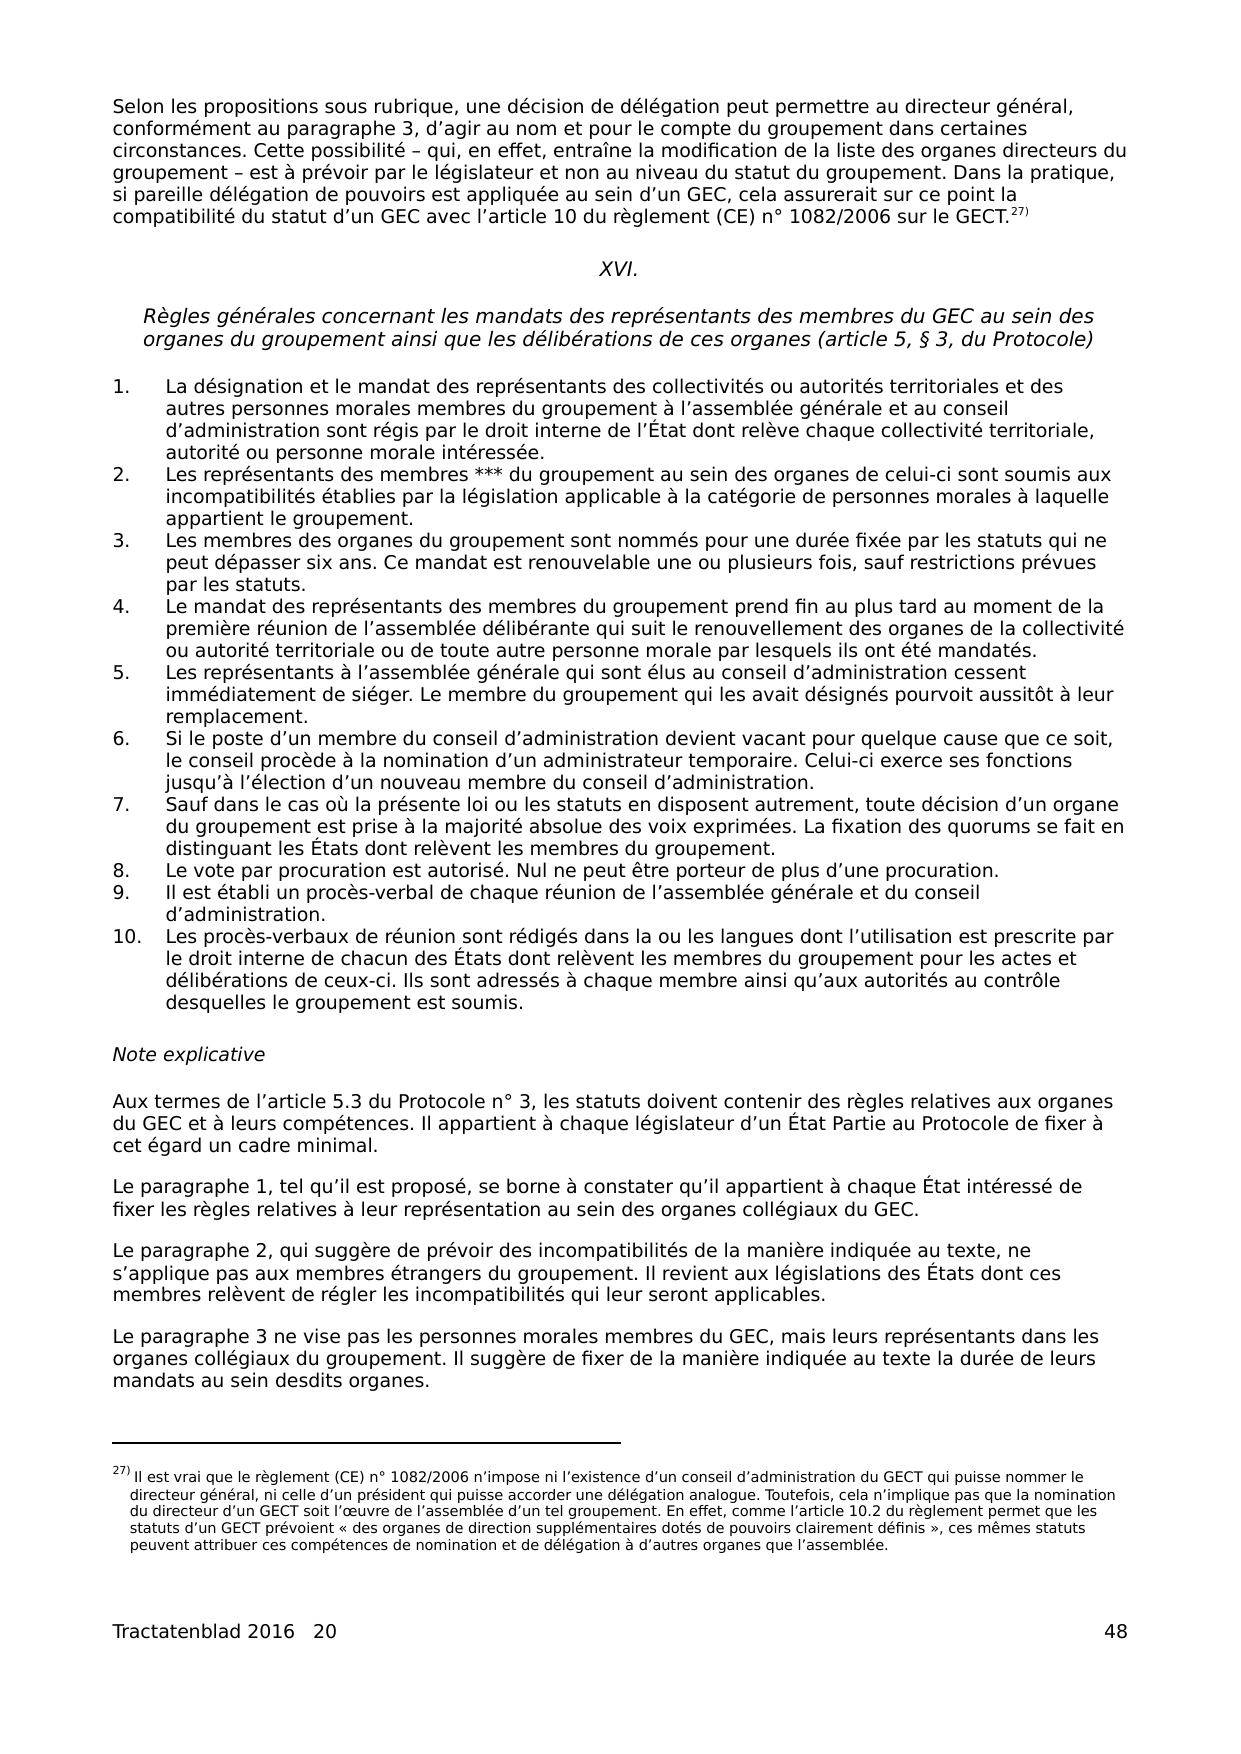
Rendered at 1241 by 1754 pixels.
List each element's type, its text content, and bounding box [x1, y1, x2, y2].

text Il est vrai que le règlement (CE) n° 1082/2006 n’impose ni l’existence d’un conseil d’administration du GECT qui puisse nommer le directeur général, ni celle d’un président qui puisse accorder une délégation analogue. Toutefois, cela n’implique pas que la nomination du directeur d’un GECT soit l’œuvre de l’assemblée d’un tel groupement. En effet, comme l’article 10.2 du règlement permet que les statuts d’un GECT prévoient « des organes de direction supplémentaires dotés de pouvoirs clairement définis », ces mêmes statuts peuvent attribuer ces compétences de nomination et de délégation à d’autres organes que l’assemblée. [112, 1464, 1128, 1554]
text 10. Les procès-verbaux de réunion sont rédigés dans la ou les langues dont l’utilisation est prescrite par le droit interne de chacun des États dont relèvent les membres du groupement pour les actes et délibérations de ceux-ci. Ils sont adressés à chaque membre ainsi qu’aux autorités au contrôle desquelles le groupement est soumis. [112, 926, 1128, 1013]
text Selon les propositions sous rubrique, une décision de délégation peut permettre au directeur général, conformément au paragraphe 3, d’agir au nom et pour le compte du groupement dans certaines circonstances. Cette possibilité – qui, en effet, entraîne la modification de la liste des organes directeurs du groupement – est à prévoir par le législateur et non au niveau du statut du groupement. Dans la pratique, si pareille délégation de pouvoirs est appliquée au sein d’un GEC, cela assurerait sur ce point la compatibilité du statut d’un GEC avec l’article 10 du règlement (CE) n° 1082/2006 sur le GECT. [112, 96, 1128, 228]
text Le paragraphe 2, qui suggère de prévoir des incompatibilités de la manière indiquée au texte, ne s’applique pas aux membres étrangers du groupement. Il revient aux législations des États dont ces membres relèvent de régler les incompatibilités qui leur seront applicables. [112, 1240, 1128, 1306]
text 3. Les membres des organes du groupement sont nommés pour une durée fixée par les statuts qui ne peut dépasser six ans. Ce mandat est renouvelable une ou plusieurs fois, sauf restrictions prévues par les statuts. [112, 530, 1128, 596]
text Aux termes de l’article 5.3 du Protocole n° 3, les statuts doivent contenir des règles relatives aux organes du GEC et à leurs compétences. Il appartient à chaque législateur d’un État Partie au Protocole de fixer à cet égard un cadre minimal. [112, 1091, 1128, 1156]
text 2. Les représentants des membres *** du groupement au sein des organes de celui-ci sont soumis aux incompatibilités établies par la législation applicable à la catégorie de personnes morales à laquelle appartient le groupement. [112, 464, 1128, 530]
text 6. Si le poste d’un membre du conseil d’administration devient vacant pour quelque cause que ce soit, le conseil procède à la nomination d’un administrateur temporaire. Celui-ci exerce ses fonctions jusqu’à l’élection d’un nouveau membre du conseil d’administration. [112, 728, 1128, 794]
text 9. Il est établi un procès-verbal de chaque réunion de l’assemblée générale et du conseil d’administration. [112, 882, 1128, 926]
text Le paragraphe 1, tel qu’il est proposé, se borne à constater qu’il appartient à chaque État intéressé de fixer les règles relatives à leur représentation au sein des organes collégiaux du GEC. [112, 1176, 1128, 1220]
text 1. La désignation et le mandat des représentants des collectivités ou autorités territoriales et des autres personnes morales membres du groupement à l’assemblée générale et au conseil d’administration sont régis par le droit interne de l’État dont relève chaque collectivité territoriale, autorité ou personne morale intéressée. [112, 376, 1128, 464]
text 4. Le mandat des représentants des membres du groupement prend fin au plus tard au moment de la première réunion de l’assemblée délibérante qui suit le renouvellement des organes de la collectivité ou autorité territoriale ou de toute autre personne morale par lesquels ils ont été mandatés. [112, 596, 1128, 662]
text Le paragraphe 3 ne vise pas les personnes morales membres du GEC, mais leurs représentants dans les organes collégiaux du groupement. Il suggère de fixer de la manière indiquée au texte la durée de leurs mandats au sein desdits organes. [112, 1326, 1128, 1392]
text 8. Le vote par procuration est autorisé. Nul ne peut être porteur de plus d’une procuration. [112, 860, 1128, 882]
subtitle Note explicative [112, 1043, 1128, 1066]
text 5. Les représentants à l’assemblée générale qui sont élus au conseil d’administration cessent immédiatement de siéger. Le membre du groupement qui les avait désignés pourvoit aussitôt à leur remplacement. [112, 662, 1128, 728]
text 7. Sauf dans le cas où la présente loi ou les statuts en disposent autrement, toute décision d’un organe du groupement est prise à la majorité absolue des voix exprimées. La fixation des quorums se fait en distinguant les États dont relèvent les membres du groupement. [112, 794, 1128, 860]
subtitle XVI. Règles générales concernant les mandats des représentants des membres du GEC au sein des organes du groupement ainsi que les délibérations de ces organes (article 5, § 3, du Protocole) [112, 258, 1128, 351]
